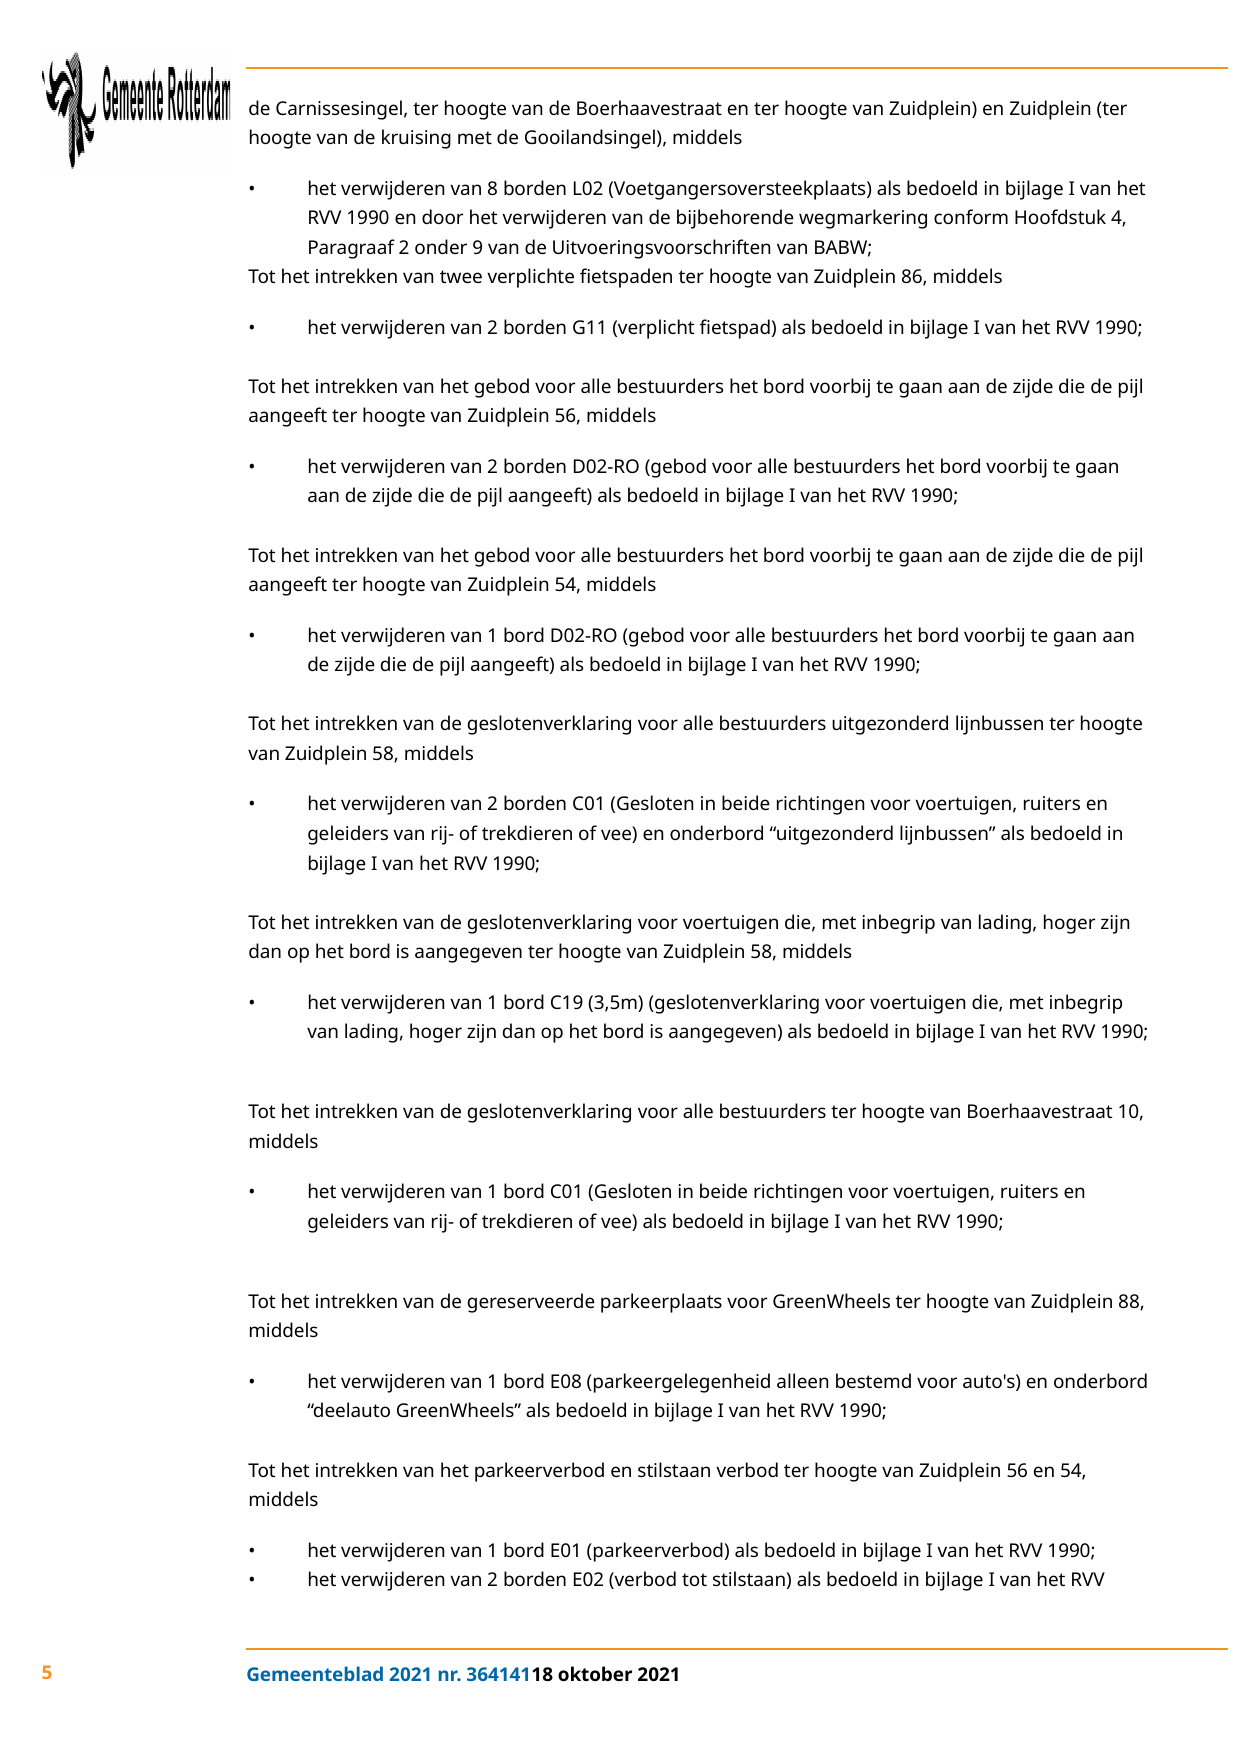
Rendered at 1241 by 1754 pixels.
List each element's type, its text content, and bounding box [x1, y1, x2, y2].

list het verwijderen van 2 borden G11 (verplicht fietspad) als bedoeld in bijlage I van het RVV 1990; [248, 314, 1152, 340]
list het verwijderen van 2 borden C01 (Gesloten in beide richtingen voor voertuigen, ruiters en geleiders van rij- of trekdieren of vee) en onderbord “uitgezonderd lijnbussen” als bedoeld in bijlage I van het RVV 1990; [248, 791, 1152, 876]
list het verwijderen van 1 bord D02-RO (gebod voor alle bestuurders het bord voorbij te gaan aan de zijde die de pijl aangeeft) als bedoeld in bijlage I van het RVV 1990; [248, 622, 1152, 677]
text de Carnissesingel, ter hoogte van de Boerhaavestraat en ter hoogte van Zuidplein) en Zuidplein (ter hoogte van de kruising met de Gooilandsingel), middels [248, 95, 1152, 150]
list het verwijderen van 1 bord E08 (parkeergelegenheid alleen bestemd voor auto's) en onderbord “deelauto GreenWheels” als bedoeld in bijlage I van het RVV 1990; [248, 1368, 1152, 1423]
text Tot het intrekken van de gereserveerde parkeerplaats voor GreenWheels ter hoogte van Zuidplein 88, middels [248, 1288, 1152, 1343]
list het verwijderen van 2 borden D02-RO (gebod voor alle bestuurders het bord voorbij te gaan aan de zijde die de pijl aangeeft) als bedoeld in bijlage I van het RVV 1990; [248, 453, 1152, 508]
text Tot het intrekken van het parkeerverbod en stilstaan verbod ter hoogte van Zuidplein 56 en 54, middels [248, 1457, 1152, 1512]
list het verwijderen van 8 borden L02 (Voetgangersoversteekplaats) als bedoeld in bijlage I van het RVV 1990 en door het verwijderen van de bijbehorende wegmarkering conform Hoofdstuk 4, Paragraaf 2 onder 9 van de Uitvoeringsvoorschriften van BABW; [248, 175, 1152, 260]
list het verwijderen van 1 bord E01 (parkeerverbod) als bedoeld in bijlage I van het RVV 1990; [248, 1537, 1152, 1563]
list het verwijderen van 2 borden E02 (verbod tot stilstaan) als bedoeld in bijlage I van het RVV [248, 1566, 1152, 1592]
list het verwijderen van 1 bord C01 (Gesloten in beide richtingen voor voertuigen, ruiters en geleiders van rij- of trekdieren of vee) als bedoeld in bijlage I van het RVV 1990; [248, 1178, 1152, 1234]
text Tot het intrekken van de geslotenverklaring voor voertuigen die, met inbegrip van lading, hoger zijn dan op het bord is aangegeven ter hoogte van Zuidplein 58, middels [248, 909, 1152, 964]
picture [41, 47, 231, 172]
text Tot het intrekken van de geslotenverklaring voor alle bestuurders uitgezonderd lijnbussen ter hoogte van Zuidplein 58, middels [248, 711, 1152, 766]
text Tot het intrekken van het gebod voor alle bestuurders het bord voorbij te gaan aan de zijde die de pijl aangeeft ter hoogte van Zuidplein 54, middels [248, 542, 1152, 597]
list het verwijderen van 1 bord C19 (3,5m) (geslotenverklaring voor voertuigen die, met inbegrip van lading, hoger zijn dan op het bord is aangegeven) als bedoeld in bijlage I van het RVV 1990; [248, 989, 1152, 1044]
text Tot het intrekken van twee verplichte fietspaden ter hoogte van Zuidplein 86, middels [248, 263, 1152, 289]
text Tot het intrekken van de geslotenverklaring voor alle bestuurders ter hoogte van Boerhaavestraat 10, middels [248, 1098, 1152, 1154]
text Tot het intrekken van het gebod voor alle bestuurders het bord voorbij te gaan aan de zijde die de pijl aangeeft ter hoogte van Zuidplein 56, middels [248, 373, 1152, 428]
